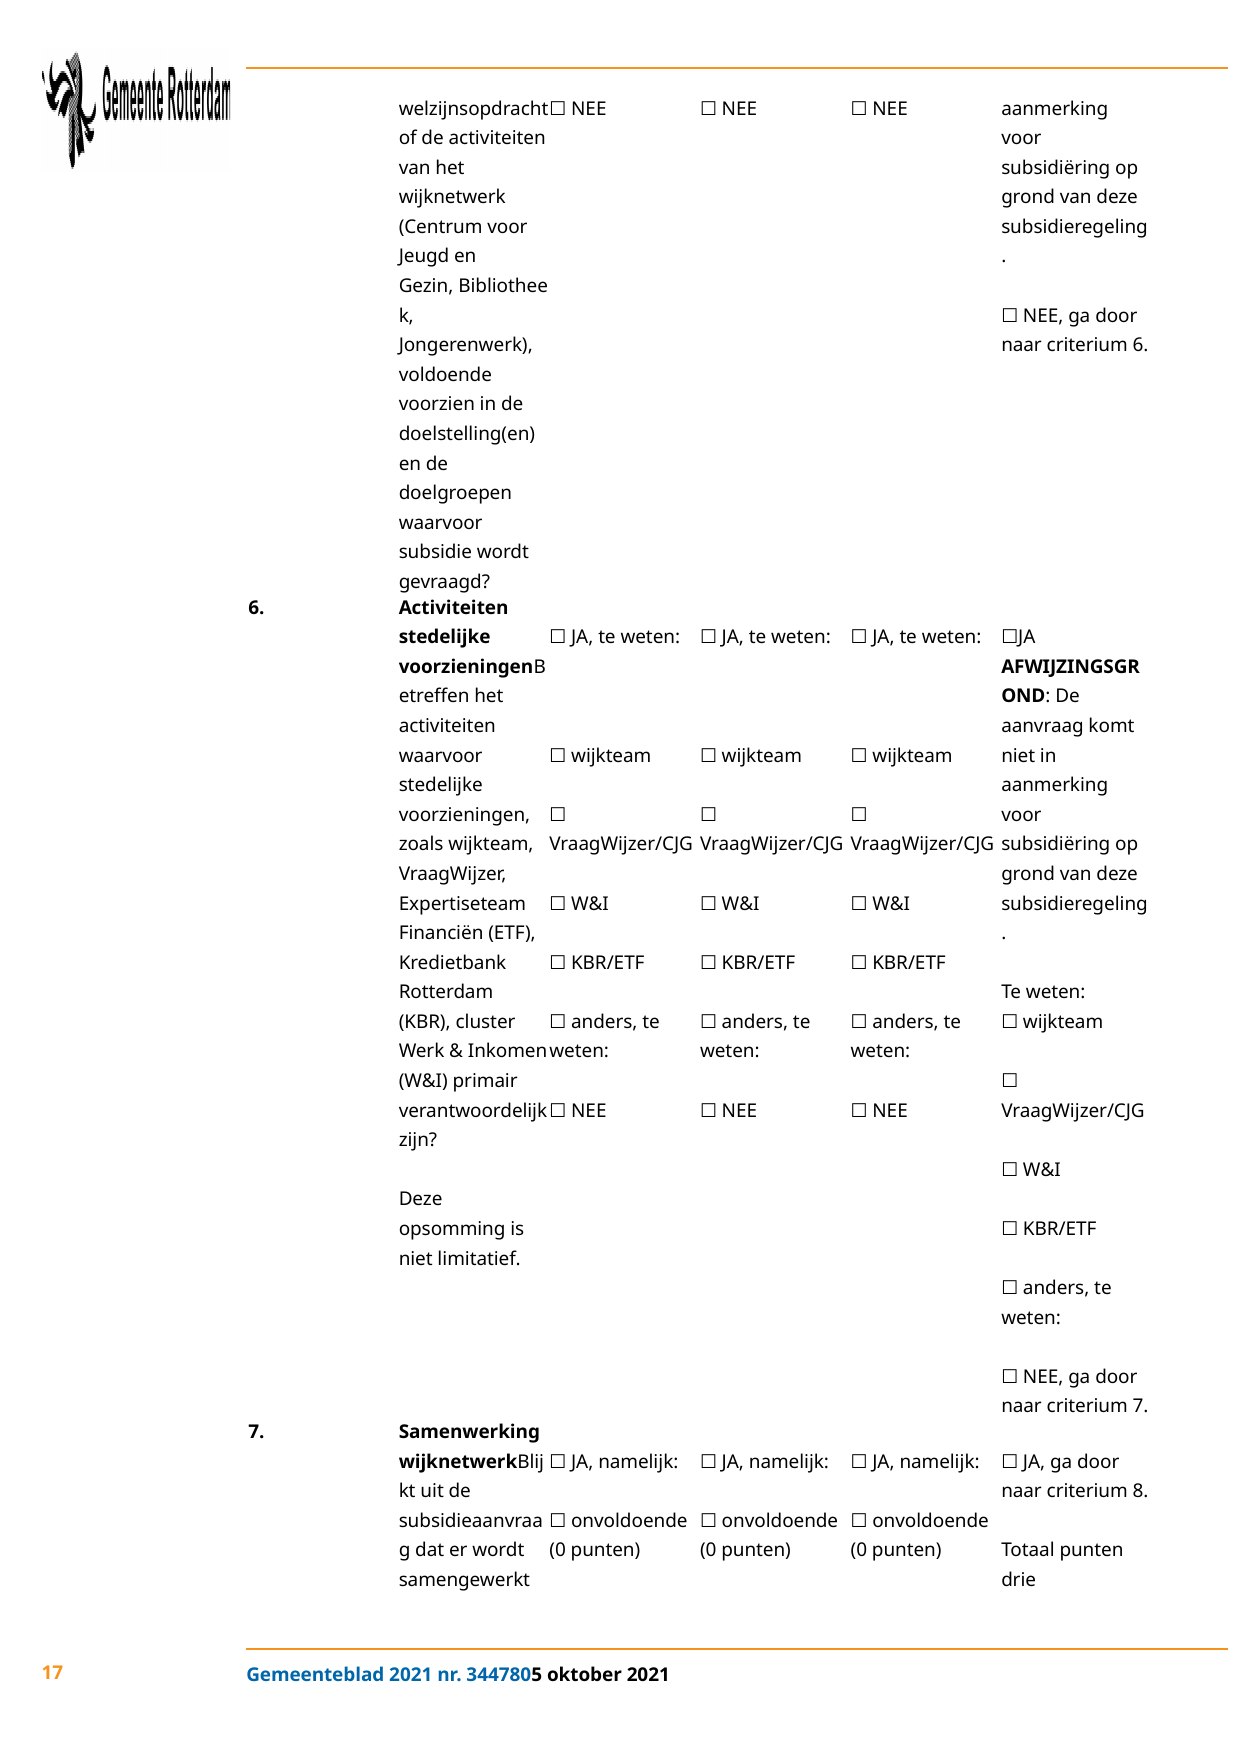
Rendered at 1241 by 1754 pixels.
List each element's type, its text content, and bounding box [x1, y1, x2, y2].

picture [41, 47, 231, 172]
table_cell 7. [248, 1418, 398, 1592]
table_cell ☐ JA, ga door naar criterium 8. Totaal punten drie [1001, 1418, 1152, 1592]
table_cell 6. [248, 594, 398, 1418]
table_header ☐ NEE [700, 95, 850, 594]
table_cell ☐ JA, namelijk: ☐ onvoldoende (0 punten) [549, 1418, 700, 1592]
table_header aanmerking voor subsidiëring op grond van deze subsidieregeling. ☐ NEE, ga door naar criterium 6. [1001, 95, 1152, 594]
table_cell ☐JA AFWIJZINGSGROND: De aanvraag komt niet in aanmerking voor subsidiëring op grond van deze subsidieregeling. Te weten: ☐ wijkteam ☐ VraagWijzer/CJG ☐ W&I ☐ KBR/ETF ☐ anders, te weten: ☐ NEE, ga door naar criterium 7. [1001, 594, 1152, 1418]
table_cell ☐ JA, te weten: ☐ wijkteam ☐ VraagWijzer/CJG ☐ W&I ☐ KBR/ETF ☐ anders, te weten: ☐ NEE [700, 594, 850, 1418]
table_cell Samenwerking wijknetwerkBlijkt uit de subsidieaanvraag dat er wordt samengewerkt [399, 1418, 549, 1592]
table_cell ☐ JA, te weten: ☐ wijkteam ☐ VraagWijzer/CJG ☐ W&I ☐ KBR/ETF ☐ anders, te weten: ☐ NEE [549, 594, 700, 1418]
table_cell ☐ JA, namelijk: ☐ onvoldoende (0 punten) [850, 1418, 1001, 1592]
table_header ☐ NEE [549, 95, 700, 594]
table_header ☐ NEE [850, 95, 1001, 594]
table_header welzijnsopdracht of de activiteiten van het wijknetwerk (Centrum voor Jeugd en Gezin, Bibliotheek, Jongerenwerk), voldoende voorzien in de doelstelling(en) en de doelgroepen waarvoor subsidie wordt gevraagd? [399, 95, 549, 594]
table_header [248, 95, 398, 594]
table_cell Activiteiten stedelijke voorzieningenBetreffen het activiteiten waarvoor stedelijke voorzieningen, zoals wijkteam, VraagWijzer, Expertiseteam Financiën (ETF), Kredietbank Rotterdam (KBR), cluster Werk & Inkomen (W&I) primair verantwoordelijk zijn? Deze opsomming is niet limitatief. [399, 594, 549, 1418]
table_cell ☐ JA, te weten: ☐ wijkteam ☐ VraagWijzer/CJG ☐ W&I ☐ KBR/ETF ☐ anders, te weten: ☐ NEE [850, 594, 1001, 1418]
table_cell ☐ JA, namelijk: ☐ onvoldoende (0 punten) [700, 1418, 850, 1592]
